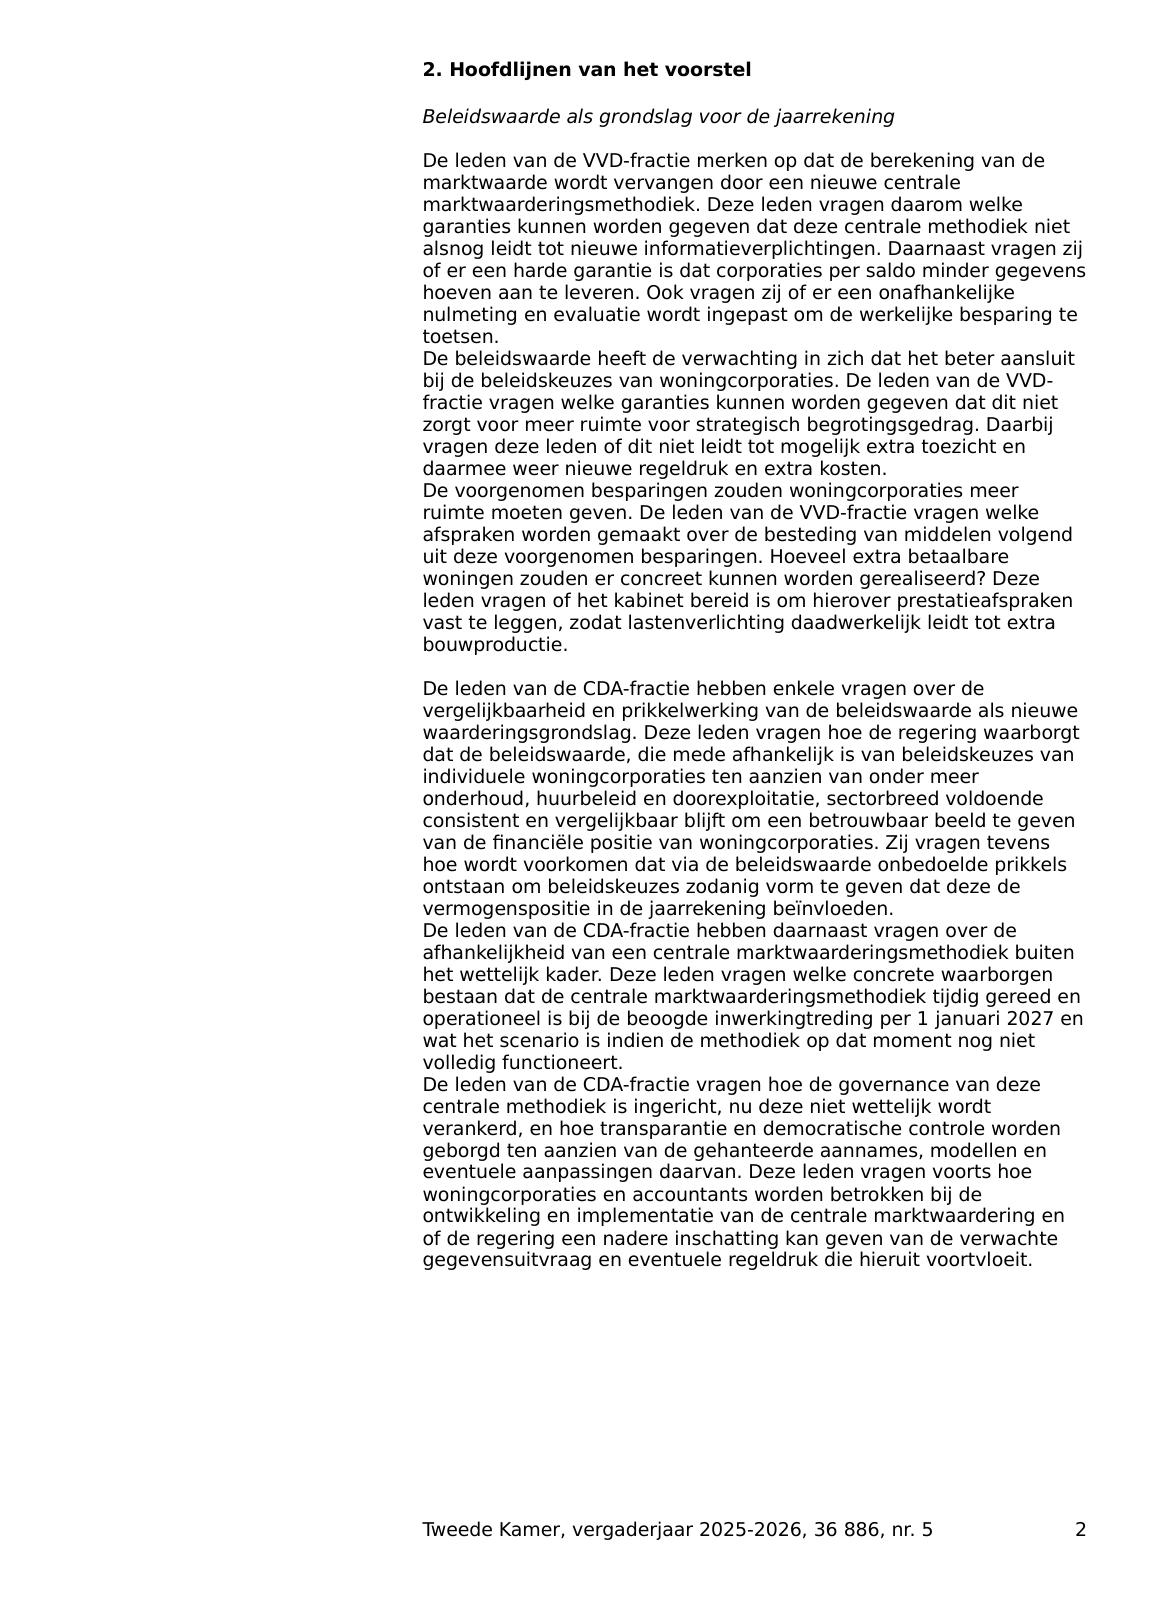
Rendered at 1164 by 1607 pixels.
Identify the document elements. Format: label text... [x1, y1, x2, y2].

text De leden van de VVD-fractie merken op dat de berekening van de marktwaarde wordt vervangen door een nieuwe centrale marktwaarderingsmethodiek. Deze leden vragen daarom welke garanties kunnen worden gegeven dat deze centrale methodiek niet alsnog leidt tot nieuwe informatieverplichtingen. Daarnaast vragen zij of er een harde garantie is dat corporaties per saldo minder gegevens hoeven aan te leveren. Ook vragen zij of er een onafhankelijke nulmeting en evaluatie wordt ingepast om de werkelijke besparing te toetsen. [422, 150, 1087, 348]
text De voorgenomen besparingen zouden woningcorporaties meer ruimte moeten geven. De leden van de VVD-fractie vragen welke afspraken worden gemaakt over de besteding van middelen volgend uit deze voorgenomen besparingen. Hoeveel extra betaalbare woningen zouden er concreet kunnen worden gerealiseerd? Deze leden vragen of het kabinet bereid is om hierover prestatieafspraken vast te leggen, zodat lastenverlichting daadwerkelijk leidt tot extra bouwproductie. [422, 480, 1087, 656]
subtitle Beleidswaarde als grondslag voor de jaarrekening [422, 106, 1087, 128]
text De leden van de CDA-fractie hebben daarnaast vragen over de afhankelijkheid van een centrale marktwaarderingsmethodiek buiten het wettelijk kader. Deze leden vragen welke concrete waarborgen bestaan dat de centrale marktwaarderingsmethodiek tijdig gereed en operationeel is bij de beoogde inwerkingtreding per 1 januari 2027 en wat het scenario is indien de methodiek op dat moment nog niet volledig functioneert. [422, 920, 1087, 1073]
text De beleidswaarde heeft de verwachting in zich dat het beter aansluit bij de beleidskeuzes van woningcorporaties. De leden van de VVD-fractie vragen welke garanties kunnen worden gegeven dat dit niet zorgt voor meer ruimte voor strategisch begrotingsgedrag. Daarbij vragen deze leden of dit niet leidt tot mogelijk extra toezicht en daarmee weer nieuwe regeldruk en extra kosten. [422, 348, 1087, 480]
subtitle 2. Hoofdlijnen van het voorstel [422, 59, 1087, 81]
text De leden van de CDA-fractie vragen hoe de governance van deze centrale methodiek is ingericht, nu deze niet wettelijk wordt verankerd, en hoe transparantie en democratische controle worden geborgd ten aanzien van de gehanteerde aannames, modellen en eventuele aanpassingen daarvan. Deze leden vragen voorts hoe woningcorporaties en accountants worden betrokken bij de ontwikkeling en implementatie van de centrale marktwaardering en of de regering een nadere inschatting kan geven van de verwachte gegevensuitvraag en eventuele regeldruk die hieruit voortvloeit. [422, 1073, 1087, 1271]
text De leden van de CDA-fractie hebben enkele vragen over de vergelijkbaarheid en prikkelwerking van de beleidswaarde als nieuwe waarderingsgrondslag. Deze leden vragen hoe de regering waarborgt dat de beleidswaarde, die mede afhankelijk is van beleidskeuzes van individuele woningcorporaties ten aanzien van onder meer onderhoud, huurbeleid en doorexploitatie, sectorbreed voldoende consistent en vergelijkbaar blijft om een betrouwbaar beeld te geven van de financiële positie van woningcorporaties. Zij vragen tevens hoe wordt voorkomen dat via de beleidswaarde onbedoelde prikkels ontstaan om beleidskeuzes zodanig vorm te geven dat deze de vermogenspositie in de jaarrekening beïnvloeden. [422, 678, 1087, 920]
